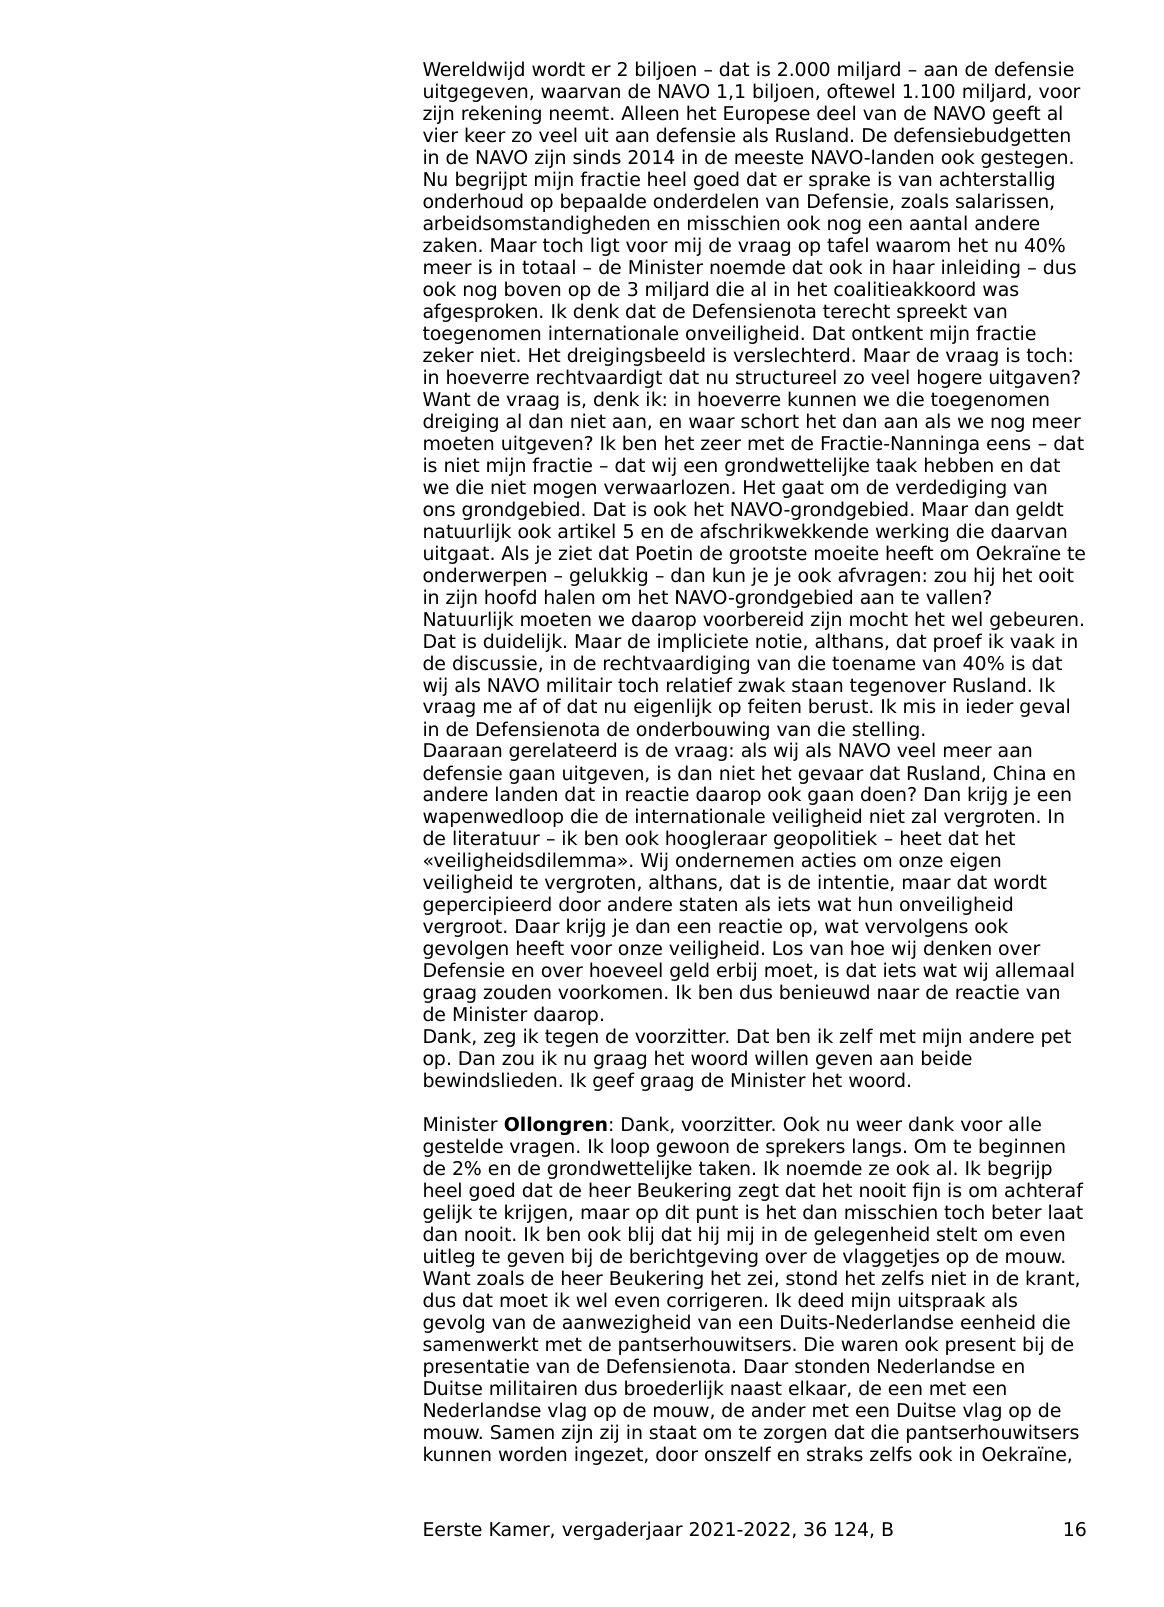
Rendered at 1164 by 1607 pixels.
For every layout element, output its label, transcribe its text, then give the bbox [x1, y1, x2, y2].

text Dank, zeg ik tegen de voorzitter. Dat ben ik zelf met mijn andere pet op. Dan zou ik nu graag het woord willen geven aan beide bewindslieden. Ik geef graag de Minister het woord. [422, 1026, 1087, 1092]
text Wereldwijd wordt er 2 biljoen – dat is 2.000 miljard – aan de defensie uitgegeven, waarvan de NAVO 1,1 biljoen, oftewel 1.100 miljard, voor zijn rekening neemt. Alleen het Europese deel van de NAVO geeft al vier keer zo veel uit aan defensie als Rusland. De defensiebudgetten in de NAVO zijn sinds 2014 in de meeste NAVO-landen ook gestegen. Nu begrijpt mijn fractie heel goed dat er sprake is van achterstallig onderhoud op bepaalde onderdelen van Defensie, zoals salarissen, arbeidsomstandigheden en misschien ook nog een aantal andere zaken. Maar toch ligt voor mij de vraag op tafel waarom het nu 40% meer is in totaal – de Minister noemde dat ook in haar inleiding – dus ook nog boven op de 3 miljard die al in het coalitieakkoord was afgesproken. Ik denk dat de Defensienota terecht spreekt van toegenomen internationale onveiligheid. Dat ontkent mijn fractie zeker niet. Het dreigingsbeeld is verslechterd. Maar de vraag is toch: in hoeverre rechtvaardigt dat nu structureel zo veel hogere uitgaven? Want de vraag is, denk ik: in hoeverre kunnen we die toegenomen dreiging al dan niet aan, en waar schort het dan aan als we nog meer moeten uitgeven? Ik ben het zeer met de Fractie-Nanninga eens – dat is niet mijn fractie – dat wij een grondwettelijke taak hebben en dat we die niet mogen verwaarlozen. Het gaat om de verdediging van ons grondgebied. Dat is ook het NAVO-grondgebied. Maar dan geldt natuurlijk ook artikel 5 en de afschrikwekkende werking die daarvan uitgaat. Als je ziet dat Poetin de grootste moeite heeft om Oekraïne te onderwerpen – gelukkig – dan kun je je ook afvragen: zou hij het ooit in zijn hoofd halen om het NAVO-grondgebied aan te vallen? Natuurlijk moeten we daarop voorbereid zijn mocht het wel gebeuren. Dat is duidelijk. Maar de impliciete notie, althans, dat proef ik vaak in de discussie, in de rechtvaardiging van die toename van 40% is dat wij als NAVO militair toch relatief zwak staan tegenover Rusland. Ik vraag me af of dat nu eigenlijk op feiten berust. Ik mis in ieder geval in de Defensienota de onderbouwing van die stelling. [422, 59, 1087, 740]
text Daaraan gerelateerd is de vraag: als wij als NAVO veel meer aan defensie gaan uitgeven, is dan niet het gevaar dat Rusland, China en andere landen dat in reactie daarop ook gaan doen? Dan krijg je een wapenwedloop die de internationale veiligheid niet zal vergroten. In de literatuur – ik ben ook hoogleraar geopolitiek – heet dat het «veiligheidsdilemma». Wij ondernemen acties om onze eigen veiligheid te vergroten, althans, dat is de intentie, maar dat wordt gepercipieerd door andere staten als iets wat hun onveiligheid vergroot. Daar krijg je dan een reactie op, wat vervolgens ook gevolgen heeft voor onze veiligheid. Los van hoe wij denken over Defensie en over hoeveel geld erbij moet, is dat iets wat wij allemaal graag zouden voorkomen. Ik ben dus benieuwd naar de reactie van de Minister daarop. [422, 740, 1087, 1026]
text Minister Ollongren: Dank, voorzitter. Ook nu weer dank voor alle gestelde vragen. Ik loop gewoon de sprekers langs. Om te beginnen de 2% en de grondwettelijke taken. Ik noemde ze ook al. Ik begrijp heel goed dat de heer Beukering zegt dat het nooit fijn is om achteraf gelijk te krijgen, maar op dit punt is het dan misschien toch beter laat dan nooit. Ik ben ook blij dat hij mij in de gelegenheid stelt om even uitleg te geven bij de berichtgeving over de vlaggetjes op de mouw. Want zoals de heer Beukering het zei, stond het zelfs niet in de krant, dus dat moet ik wel even corrigeren. Ik deed mijn uitspraak als gevolg van de aanwezigheid van een Duits-Nederlandse eenheid die samenwerkt met de pantserhouwitsers. Die waren ook present bij de presentatie van de Defensienota. Daar stonden Nederlandse en Duitse militairen dus broederlijk naast elkaar, de een met een Nederlandse vlag op de mouw, de ander met een Duitse vlag op de mouw. Samen zijn zij in staat om te zorgen dat die pantserhouwitsers kunnen worden ingezet, door onszelf en straks zelfs ook in Oekraïne, [422, 1114, 1087, 1466]
